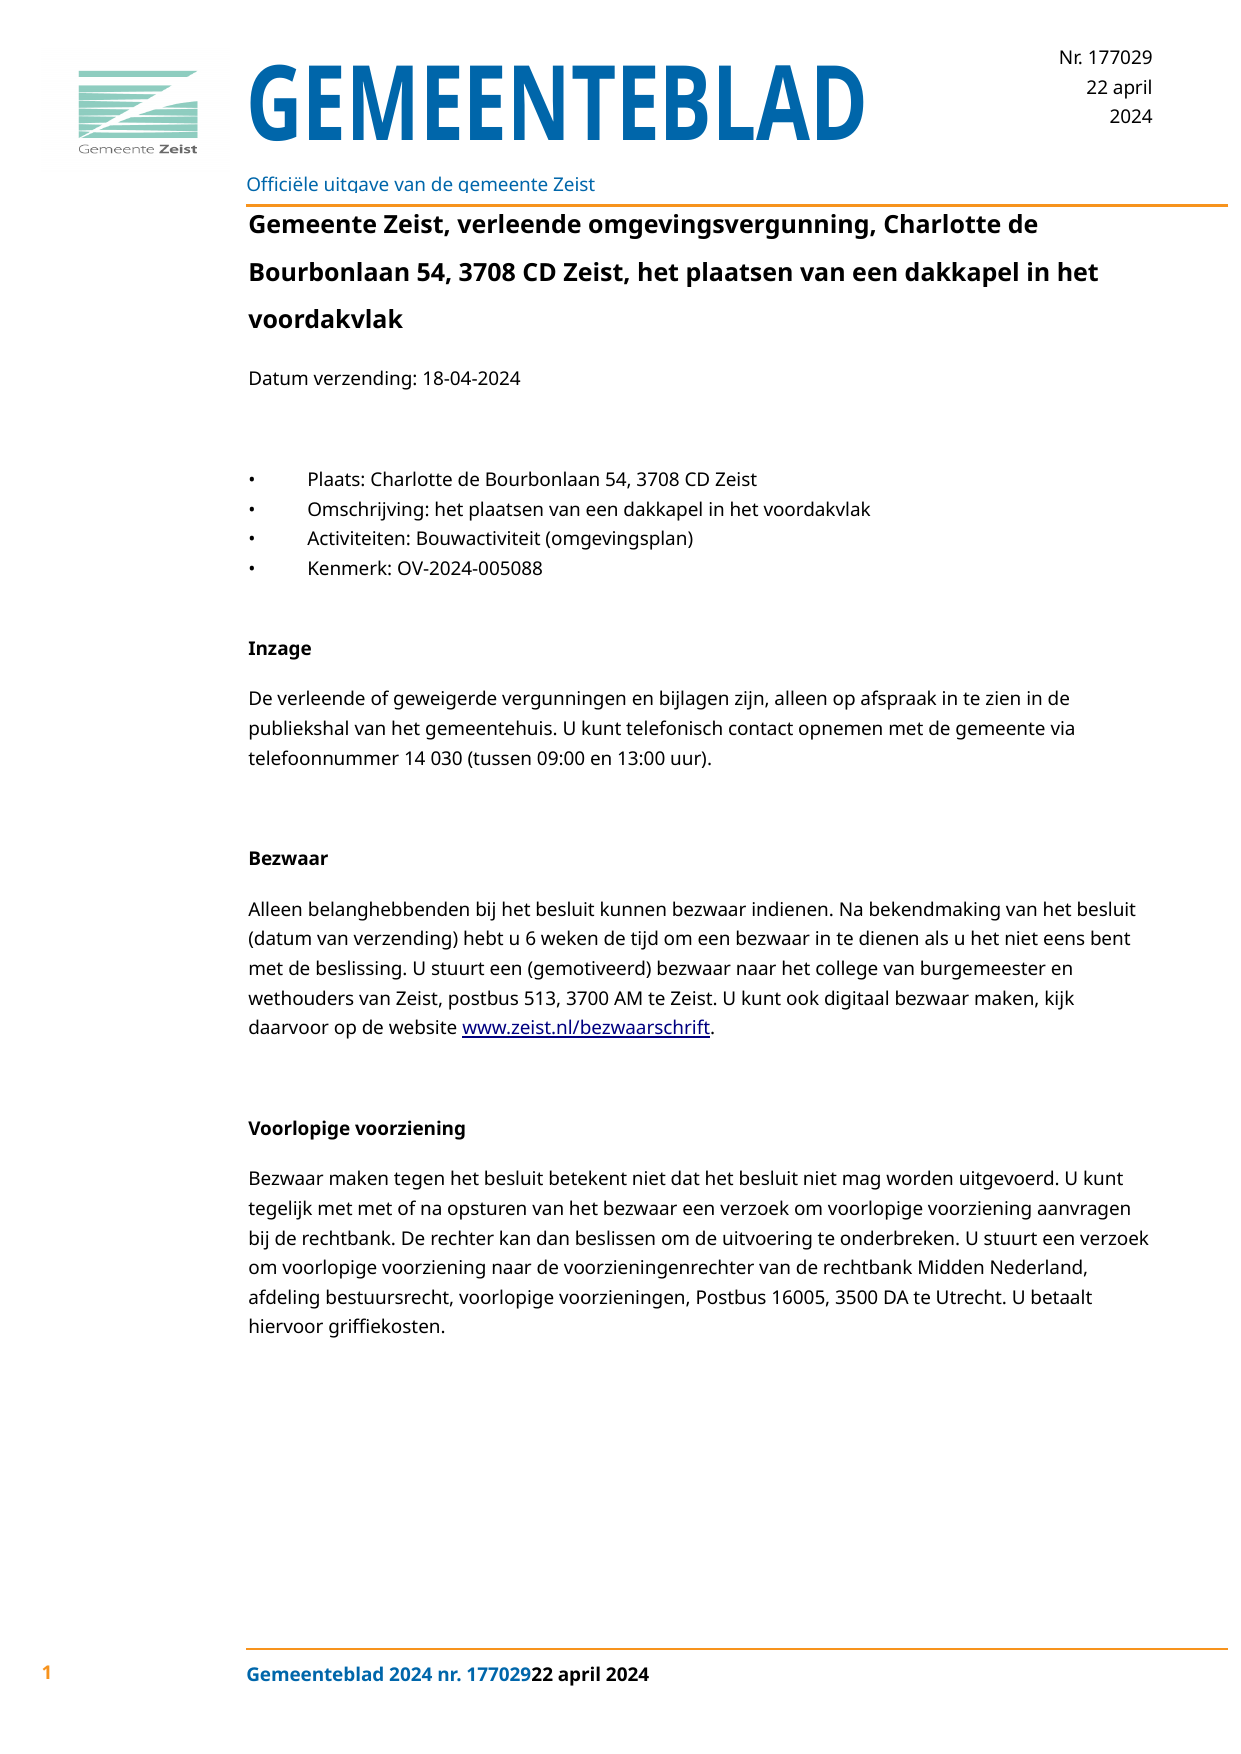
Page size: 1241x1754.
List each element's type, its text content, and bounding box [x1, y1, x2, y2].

picture [41, 47, 231, 172]
list Kenmerk: OV-2024-005088 [248, 555, 1152, 581]
list Omschrijving: het plaatsen van een dakkapel in het voordakvlak [248, 496, 1152, 522]
text Gemeente Zeist, verleende omgevingsvergunning, Charlotte de Bourbonlaan 54, 3708 CD Zeist, het plaatsen van een dakkapel in het voordakvlak [248, 207, 1152, 336]
text Inzage [248, 635, 1152, 661]
text Datum verzending: 18-04-2024 [248, 366, 1152, 391]
list Activiteiten: Bouwactiviteit (omgevingsplan) [248, 526, 1152, 551]
text Voorlopige voorziening [248, 1115, 1152, 1141]
text Bezwaar [248, 846, 1152, 871]
text Alleen belanghebbenden bij het besluit kunnen bezwaar indienen. Na bekendmaking van het besluit (datum van verzending) hebt u 6 weken de tijd om een bezwaar in te dienen als u het niet eens bent met de beslissing. U stuurt een (gemotiveerd) bezwaar naar het college van burgemeester en wethouders van Zeist, postbus 513, 3700 AM te Zeist. U kunt ook digitaal bezwaar maken, kijk daarvoor op de website www.zeist.nl/bezwaarschrift. [248, 896, 1152, 1040]
text Bezwaar maken tegen het besluit betekent niet dat het besluit niet mag worden uitgevoerd. U kunt tegelijk met met of na opsturen van het bezwaar een verzoek om voorlopige voorziening aanvragen bij de rechtbank. De rechter kan dan beslissen om de uitvoering te onderbreken. U stuurt een verzoek om voorlopige voorziening naar de voorzieningenrechter van de rechtbank Midden Nederland, afdeling bestuursrecht, voorlopige voorzieningen, Postbus 16005, 3500 DA te Utrecht. U betaalt hiervoor griffiekosten. [248, 1166, 1152, 1339]
list Plaats: Charlotte de Bourbonlaan 54, 3708 CD Zeist [248, 466, 1152, 492]
text De verleende of geweigerde vergunningen en bijlagen zijn, alleen op afspraak in te zien in de publiekshal van het gemeentehuis. U kunt telefonisch contact opnemen met de gemeente via telefoonnummer 14 030 (tussen 09:00 en 13:00 uur). [248, 686, 1152, 770]
